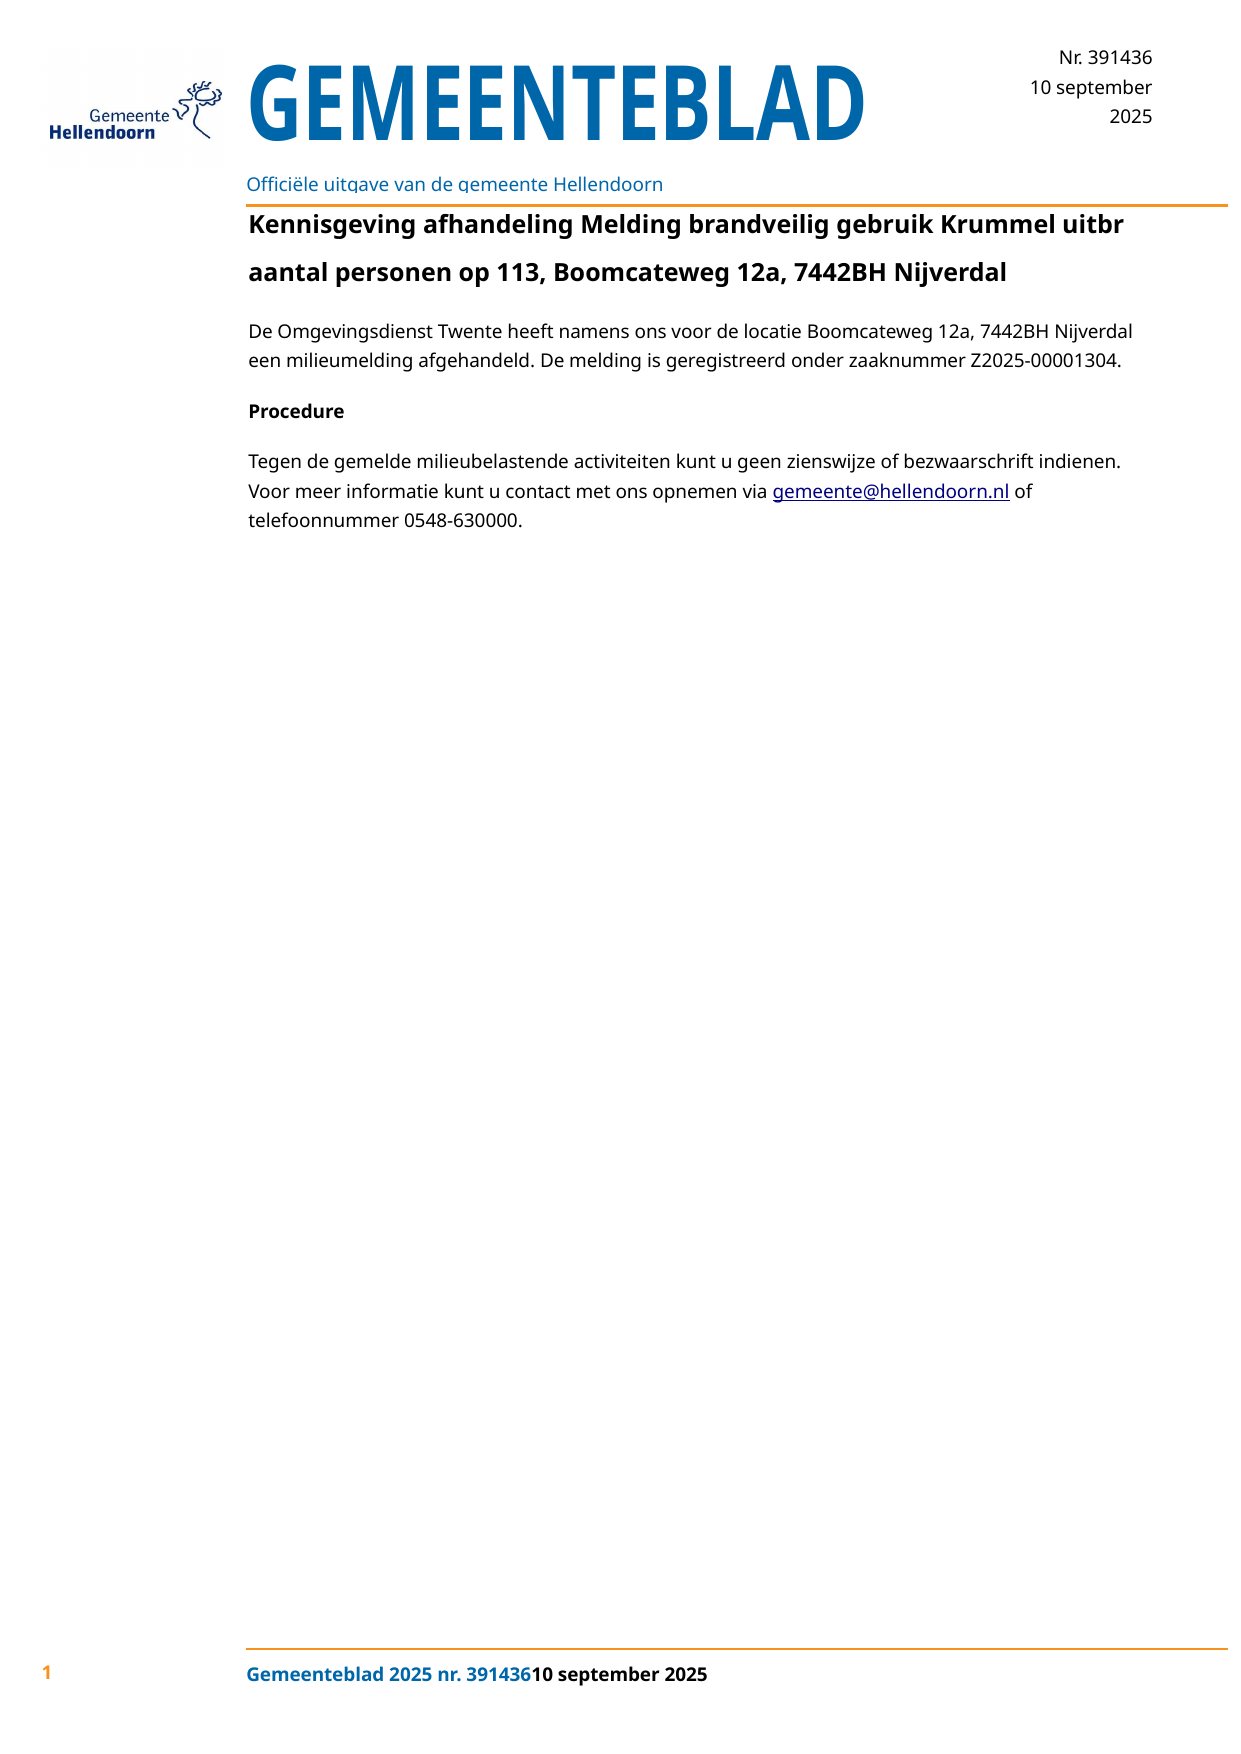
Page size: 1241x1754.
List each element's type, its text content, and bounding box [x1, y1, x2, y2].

text Tegen de gemelde milieubelastende activiteiten kunt u geen zienswijze of bezwaarschrift indienen. Voor meer informatie kunt u contact met ons opnemen via gemeente@hellendoorn.nl of telefoonnummer 0548-630000. [248, 448, 1152, 533]
text Procedure [248, 398, 1152, 424]
text De Omgevingsdienst Twente heeft namens ons voor de locatie Boomcateweg 12a, 7442BH Nijverdal een milieumelding afgehandeld. De melding is geregistreerd onder zaaknummer Z2025-00001304. [248, 318, 1152, 373]
text Kennisgeving afhandeling Melding brandveilig gebruik Krummel uitbr aantal personen op 113, Boomcateweg 12a, 7442BH Nijverdal [248, 207, 1152, 288]
picture [41, 47, 231, 172]
